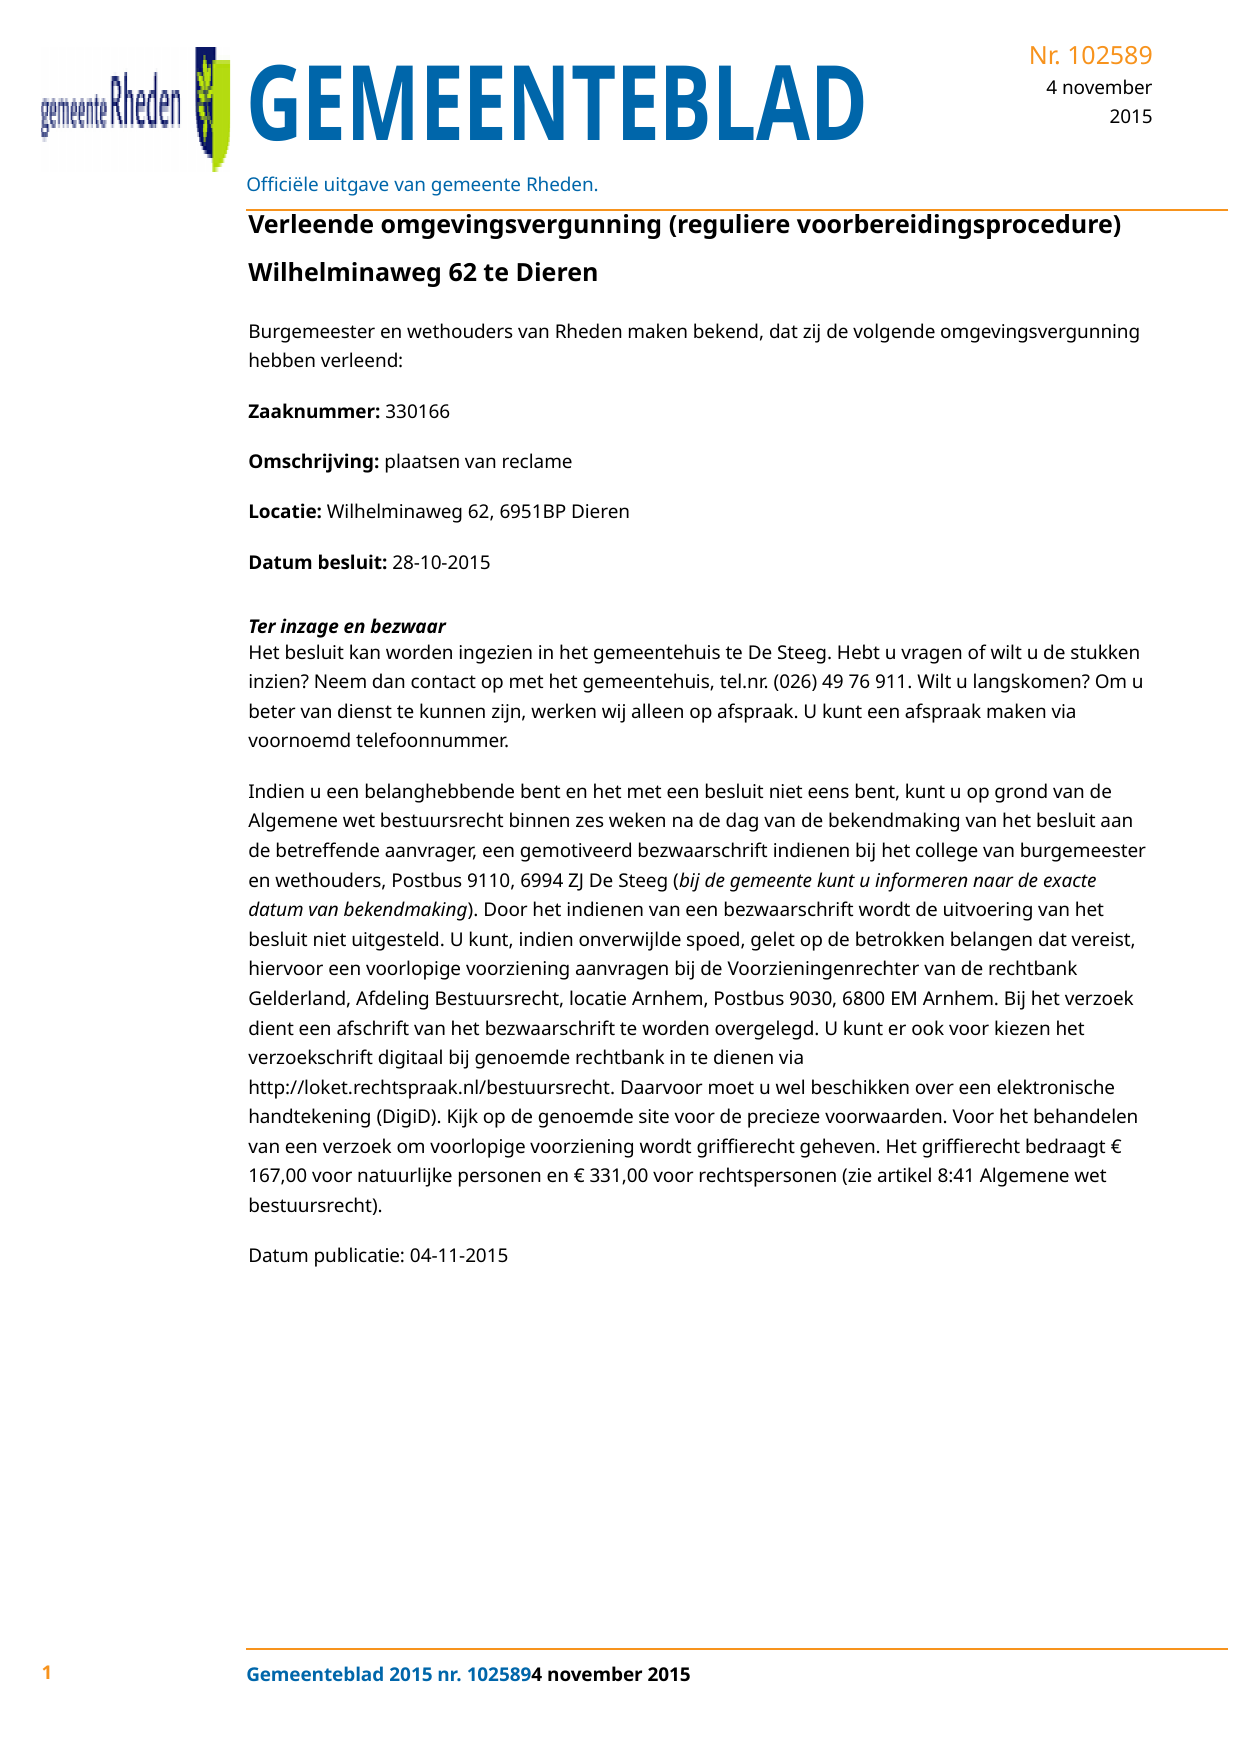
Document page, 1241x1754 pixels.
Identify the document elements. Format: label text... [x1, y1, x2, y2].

text Zaaknummer: 330166 [248, 398, 1152, 424]
text Burgemeester en wethouders van Rheden maken bekend, dat zij de volgende omgevingsvergunning hebben verleend: [248, 318, 1152, 373]
text Indien u een belanghebbende bent en het met een besluit niet eens bent, kunt u op grond van de Algemene wet bestuursrecht binnen zes weken na de dag van de bekendmaking van het besluit aan de betreffende aanvrager, een gemotiveerd bezwaarschrift indienen bij het college van burgemeester en wethouders, Postbus 9110, 6994 ZJ De Steeg (bij de gemeente kunt u informeren naar de exacte datum van bekendmaking). Door het indienen van een bezwaarschrift wordt de uitvoering van het besluit niet uitgesteld. U kunt, indien onverwijlde spoed, gelet op de betrokken belangen dat vereist, hiervoor een voorlopige voorziening aanvragen bij de Voorzieningenrechter van de rechtbank Gelderland, Afdeling Bestuursrecht, locatie Arnhem, Postbus 9030, 6800 EM Arnhem. Bij het verzoek dient een afschrift van het bezwaarschrift te worden overgelegd. U kunt er ook voor kiezen het verzoekschrift digitaal bij genoemde rechtbank in te dienen via http://loket.rechtspraak.nl/bestuursrecht. Daarvoor moet u wel beschikken over een elektronische handtekening (DigiD). Kijk op de genoemde site voor de precieze voorwaarden. Voor het behandelen van een verzoek om voorlopige voorziening wordt griffierecht geheven. Het griffierecht bedraagt € 167,00 voor natuurlijke personen en € 331,00 voor rechtspersonen (zie artikel 8:41 Algemene wet bestuursrecht). [248, 778, 1152, 1218]
text Verleende omgevingsvergunning (reguliere voorbereidingsprocedure) Wilhelminaweg 62 te Dieren [248, 211, 1152, 288]
text Datum publicatie: 04-11-2015 [248, 1243, 1152, 1268]
text Omschrijving: plaatsen van reclame [248, 448, 1152, 474]
text Locatie: Wilhelminaweg 62, 6951BP Dieren [248, 499, 1152, 524]
picture [41, 47, 231, 172]
text Het besluit kan worden ingezien in het gemeentehuis te De Steeg. Hebt u vragen of wilt u de stukken inzien? Neem dan contact op met het gemeentehuis, tel.nr. (026) 49 76 911. Wilt u langskomen? Om u beter van dienst te kunnen zijn, werken wij alleen op afspraak. U kunt een afspraak maken via voornoemd telefoonnummer. [248, 639, 1152, 753]
text Ter inzage en bezwaar [248, 613, 1152, 639]
text Datum besluit: 28-10-2015 [248, 549, 1152, 575]
